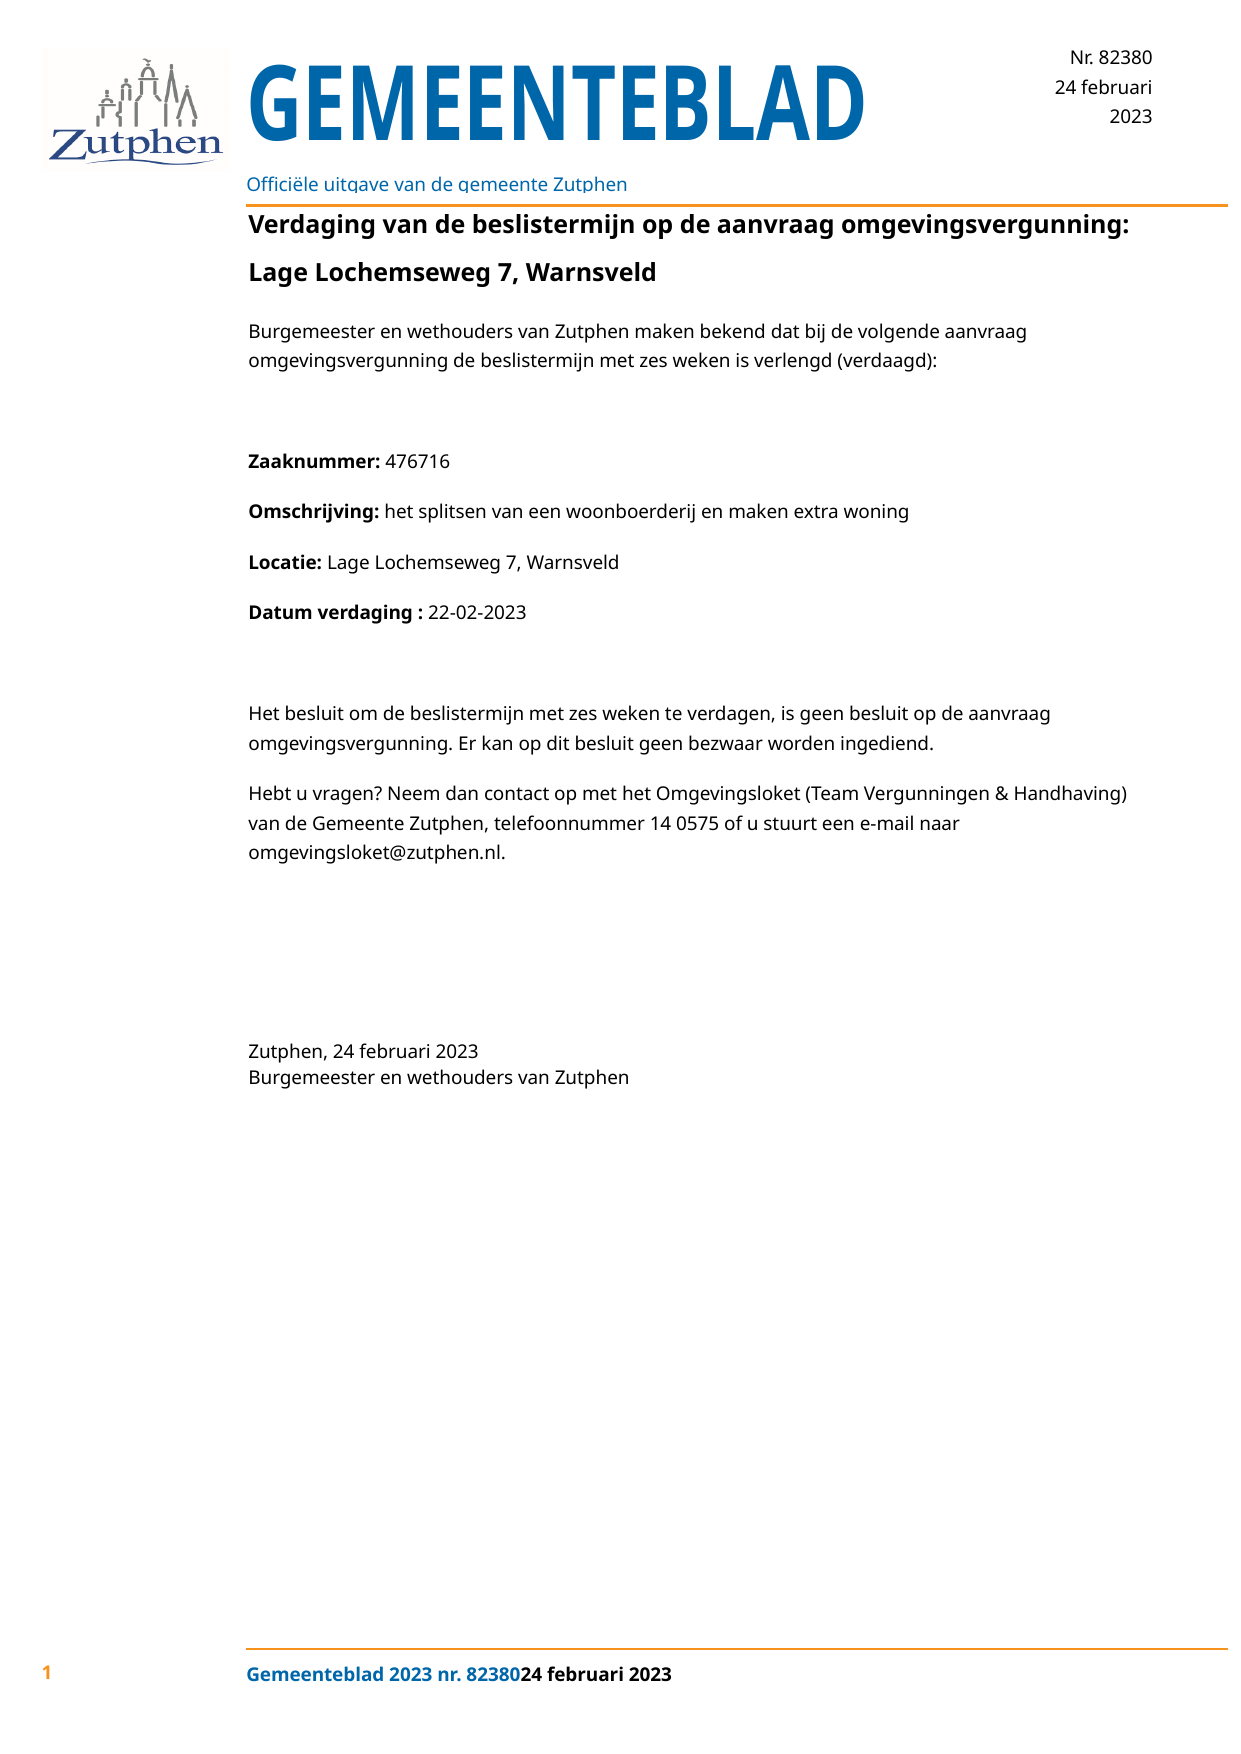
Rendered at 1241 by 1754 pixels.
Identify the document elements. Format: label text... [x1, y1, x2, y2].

text Verdaging van de beslistermijn op de aanvraag omgevingsvergunning: Lage Lochemseweg 7, Warnsveld [248, 207, 1152, 288]
text Zutphen, 24 februari 2023 [248, 1039, 1152, 1064]
text Datum verdaging : 22-02-2023 [248, 599, 1152, 625]
text Burgemeester en wethouders van Zutphen maken bekend dat bij de volgende aanvraag omgevingsvergunning de beslistermijn met zes weken is verlengd (verdaagd): [248, 318, 1152, 373]
text Omschrijving: het splitsen van een woonboerderij en maken extra woning [248, 499, 1152, 524]
text Hebt u vragen? Neem dan contact op met het Omgevingsloket (Team Vergunningen & Handhaving) van de Gemeente Zutphen, telefoonnummer 14 0575 of u stuurt een e-mail naar omgevingsloket@zutphen.nl. [248, 780, 1152, 865]
text Burgemeester en wethouders van Zutphen [248, 1064, 1152, 1090]
picture [41, 47, 231, 172]
text Het besluit om de beslistermijn met zes weken te verdagen, is geen besluit op de aanvraag omgevingsvergunning. Er kan op dit besluit geen bezwaar worden ingediend. [248, 700, 1152, 756]
text Zaaknummer: 476716 [248, 448, 1152, 474]
text Locatie: Lage Lochemseweg 7, Warnsveld [248, 549, 1152, 575]
